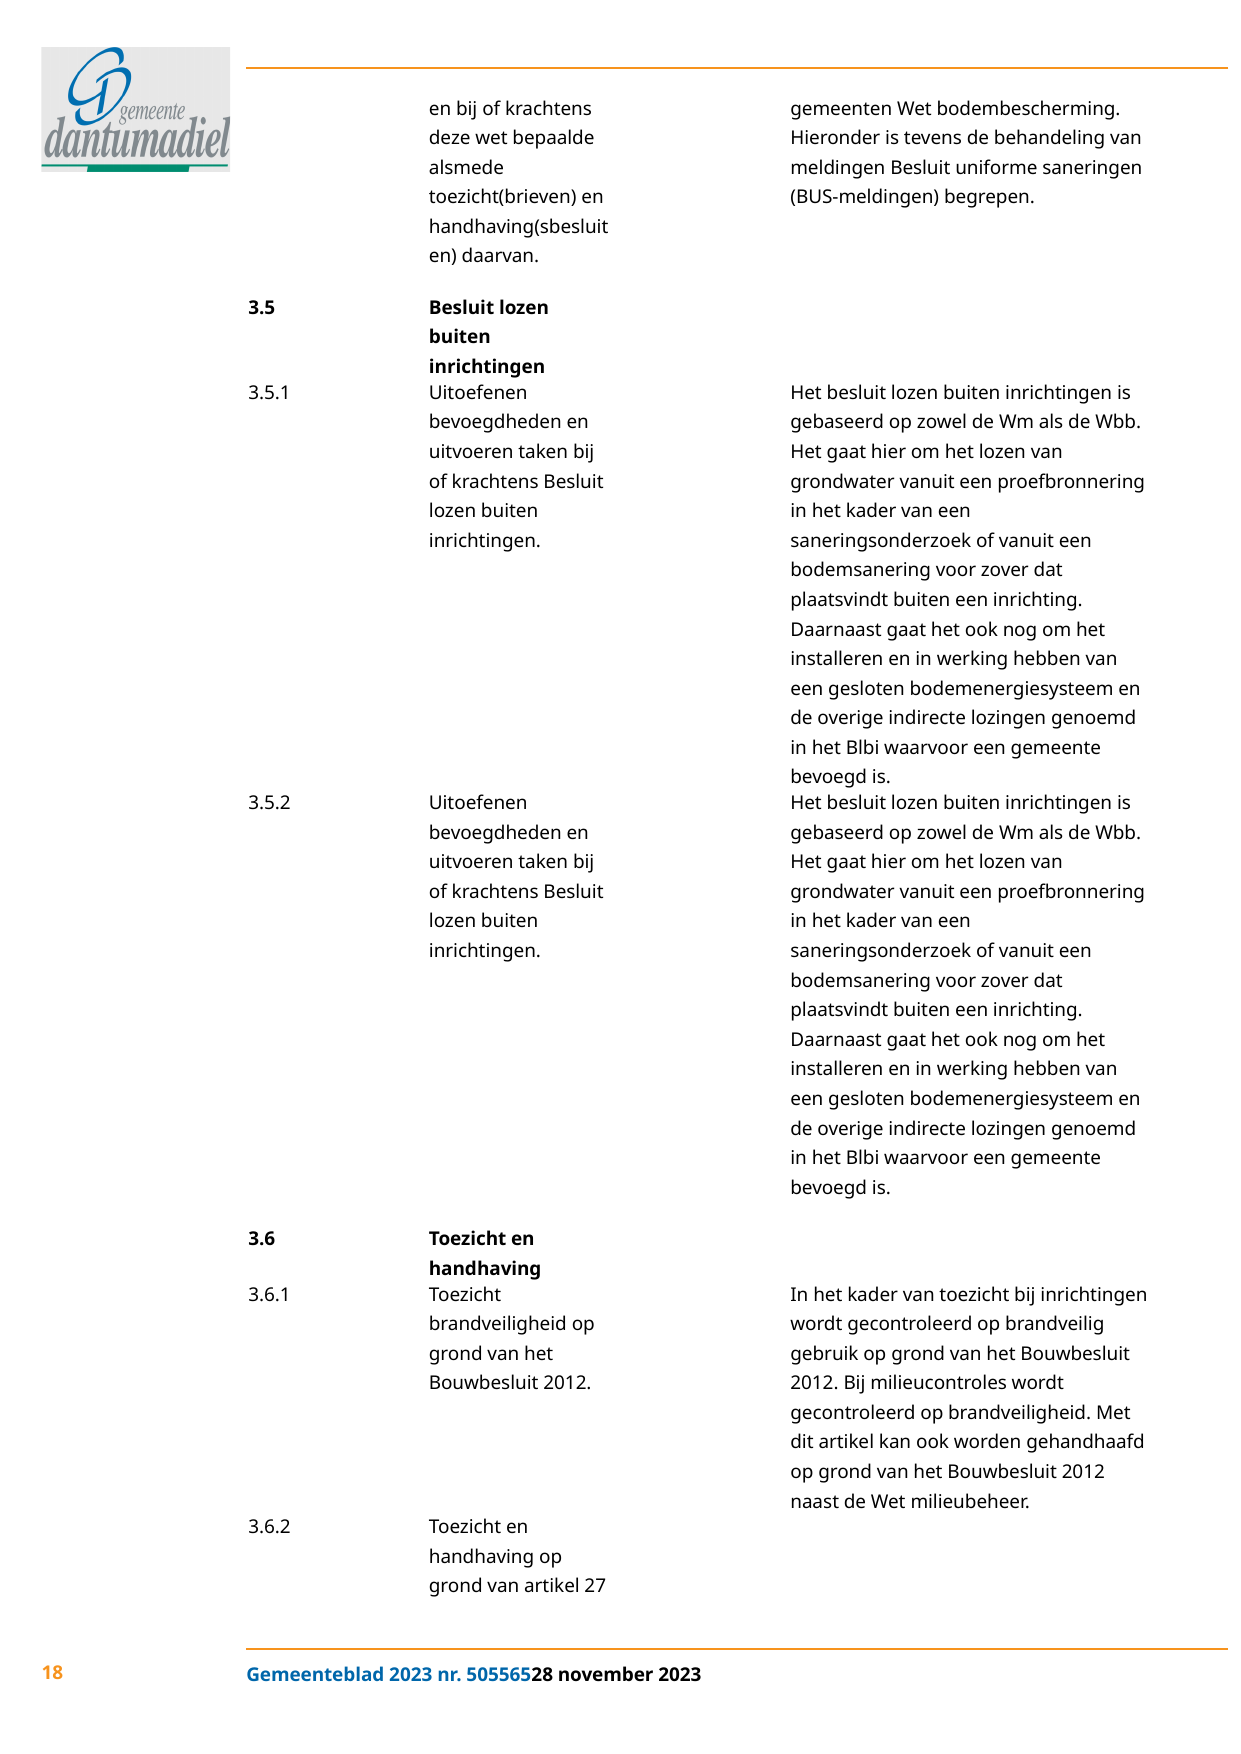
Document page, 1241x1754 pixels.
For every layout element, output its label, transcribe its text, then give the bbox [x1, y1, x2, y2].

table_cell Uitoefenen bevoegdheden en uitvoeren taken bij of krachtens Besluit lozen buiten inrichtingen. [429, 789, 609, 1200]
table_cell Besluit lozen buiten inrichtingen [429, 294, 609, 379]
table_cell [609, 379, 790, 789]
table_cell Het besluit lozen buiten inrichtingen is gebaseerd op zowel de Wm als de Wbb. Het gaat hier om het lozen van grondwater vanuit een proefbronnering in het kader van een saneringsonderzoek of vanuit een bodemsanering voor zover dat plaatsvindt buiten een inrichting. Daarnaast gaat het ook nog om het installeren en in werking hebben van een gesloten bodemenergiesysteem en de overige indirecte lozingen genoemd in het Blbi waarvoor een gemeente bevoegd is. [790, 379, 1152, 789]
picture [41, 47, 231, 172]
table_cell Uitoefenen bevoegdheden en uitvoeren taken bij of krachtens Besluit lozen buiten inrichtingen. [429, 379, 609, 789]
table_cell Toezicht brandveiligheid op grond van het Bouwbesluit 2012. [429, 1281, 609, 1513]
table_cell [248, 269, 1152, 294]
table_cell [609, 1225, 1152, 1281]
table_cell en bij of krachtens deze wet bepaalde alsmede toezicht(brieven) en handhaving(sbesluiten) daarvan. [429, 95, 609, 268]
table_cell 3.5.1 [248, 379, 429, 789]
table_cell 3.5.2 [248, 789, 429, 1200]
table_cell [248, 95, 429, 268]
table_cell [609, 294, 1152, 379]
table_cell [790, 1514, 1152, 1598]
table_cell Toezicht en handhaving [429, 1225, 609, 1281]
table_cell gemeenten Wet bodembescherming. Hieronder is tevens de behandeling van meldingen Besluit uniforme saneringen (BUS-meldingen) begrepen. [790, 95, 1152, 268]
table_cell 3.5 [248, 294, 429, 379]
table_cell [609, 95, 790, 268]
table_cell 3.6.2 [248, 1514, 429, 1598]
table_cell Het besluit lozen buiten inrichtingen is gebaseerd op zowel de Wm als de Wbb. Het gaat hier om het lozen van grondwater vanuit een proefbronnering in het kader van een saneringsonderzoek of vanuit een bodemsanering voor zover dat plaatsvindt buiten een inrichting. Daarnaast gaat het ook nog om het installeren en in werking hebben van een gesloten bodemenergiesysteem en de overige indirecte lozingen genoemd in het Blbi waarvoor een gemeente bevoegd is. [790, 789, 1152, 1200]
table_cell [609, 1281, 790, 1513]
table_cell In het kader van toezicht bij inrichtingen wordt gecontroleerd op brandveilig gebruik op grond van het Bouwbesluit 2012. Bij milieucontroles wordt gecontroleerd op brandveiligheid. Met dit artikel kan ook worden gehandhaafd op grond van het Bouwbesluit 2012 naast de Wet milieubeheer. [790, 1281, 1152, 1513]
table_cell Toezicht en handhaving op grond van artikel 27 [429, 1514, 609, 1598]
table_cell 3.6 [248, 1225, 429, 1281]
table_cell [248, 1200, 1152, 1225]
table_cell 3.6.1 [248, 1281, 429, 1513]
table_cell [609, 789, 790, 1200]
table_cell [609, 1514, 790, 1598]
